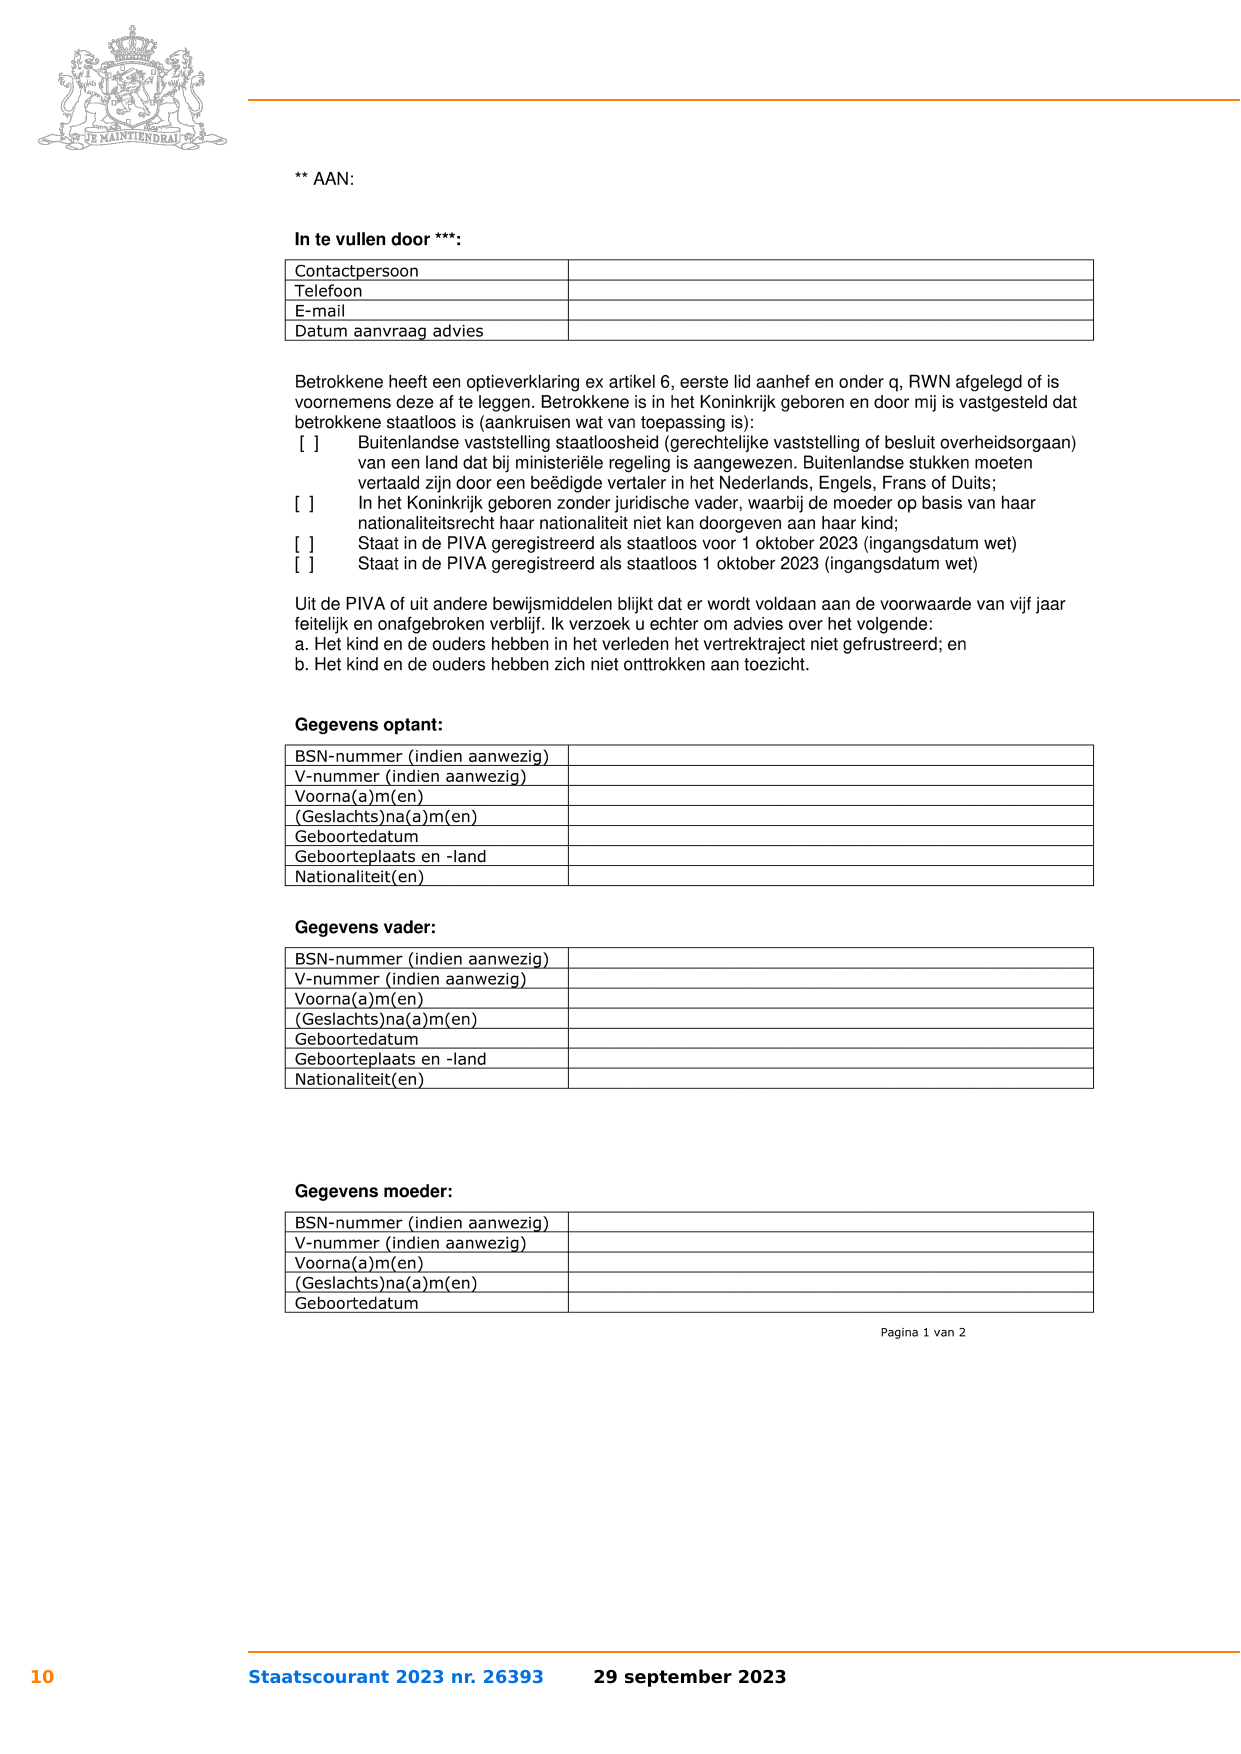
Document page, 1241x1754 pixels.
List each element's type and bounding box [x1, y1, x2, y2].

picture [38, 25, 227, 150]
picture [248, 151, 1134, 1369]
